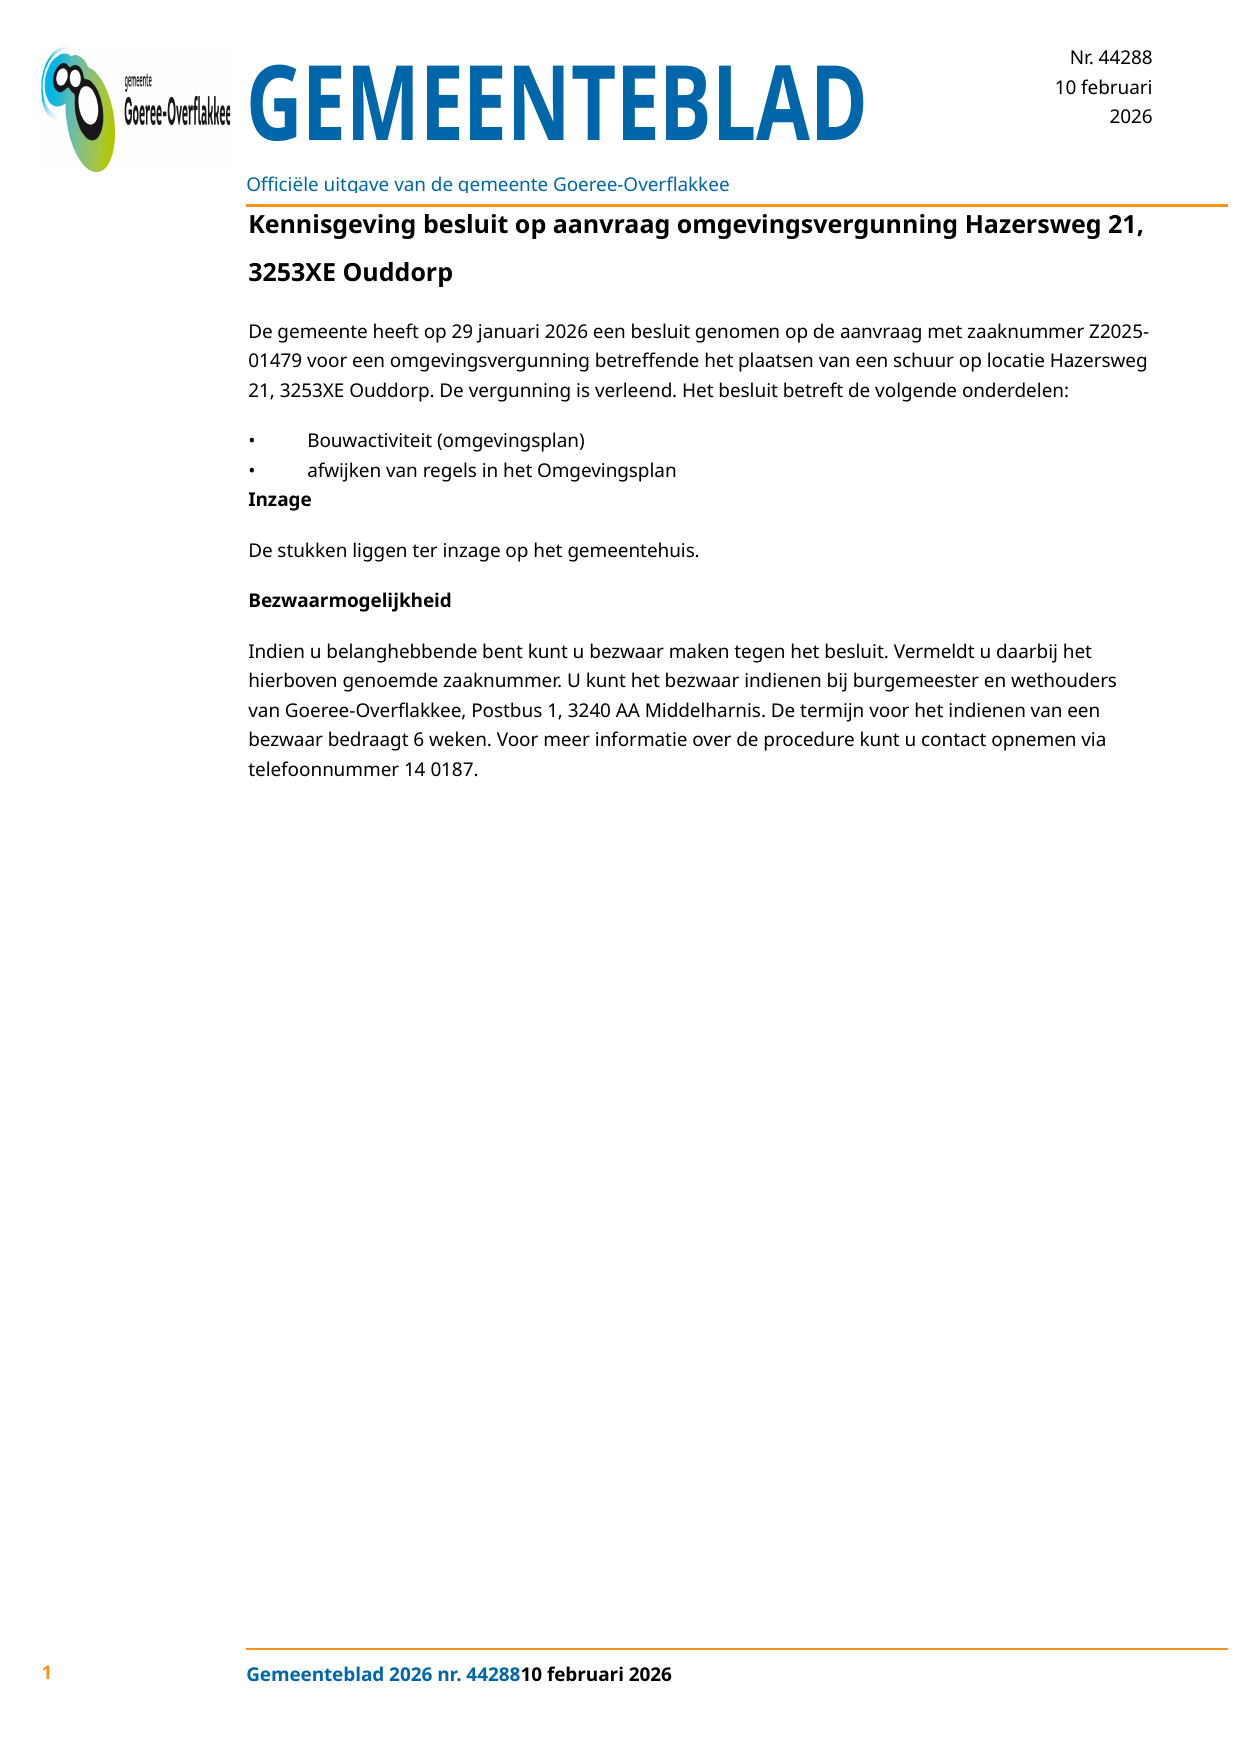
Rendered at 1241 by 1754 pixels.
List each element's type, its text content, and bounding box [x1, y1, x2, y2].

text Bezwaarmogelijkheid [248, 587, 1152, 613]
text Inzage [248, 487, 1152, 512]
text Indien u belanghebbende bent kunt u bezwaar maken tegen het besluit. Vermeldt u daarbij het hierboven genoemde zaaknummer. U kunt het bezwaar indienen bij burgemeester en wethouders van Goeree-Overflakkee, Postbus 1, 3240 AA Middelharnis. De termijn voor het indienen van een bezwaar bedraagt 6 weken. Voor meer informatie over de procedure kunt u contact opnemen via telefoonnummer 14 0187. [248, 638, 1152, 782]
list afwijken van regels in het Omgevingsplan [248, 457, 1152, 483]
text De stukken liggen ter inzage op het gemeentehuis. [248, 537, 1152, 563]
text De gemeente heeft op 29 januari 2026 een besluit genomen op de aanvraag met zaaknummer Z2025-01479 voor een omgevingsvergunning betreffende het plaatsen van een schuur op locatie Hazersweg 21, 3253XE Ouddorp. De vergunning is verleend. Het besluit betreft de volgende onderdelen: [248, 318, 1152, 403]
list Bouwactiviteit (omgevingsplan) [248, 427, 1152, 453]
text Kennisgeving besluit op aanvraag omgevingsvergunning Hazersweg 21, 3253XE Ouddorp [248, 207, 1152, 288]
picture [41, 47, 231, 172]
